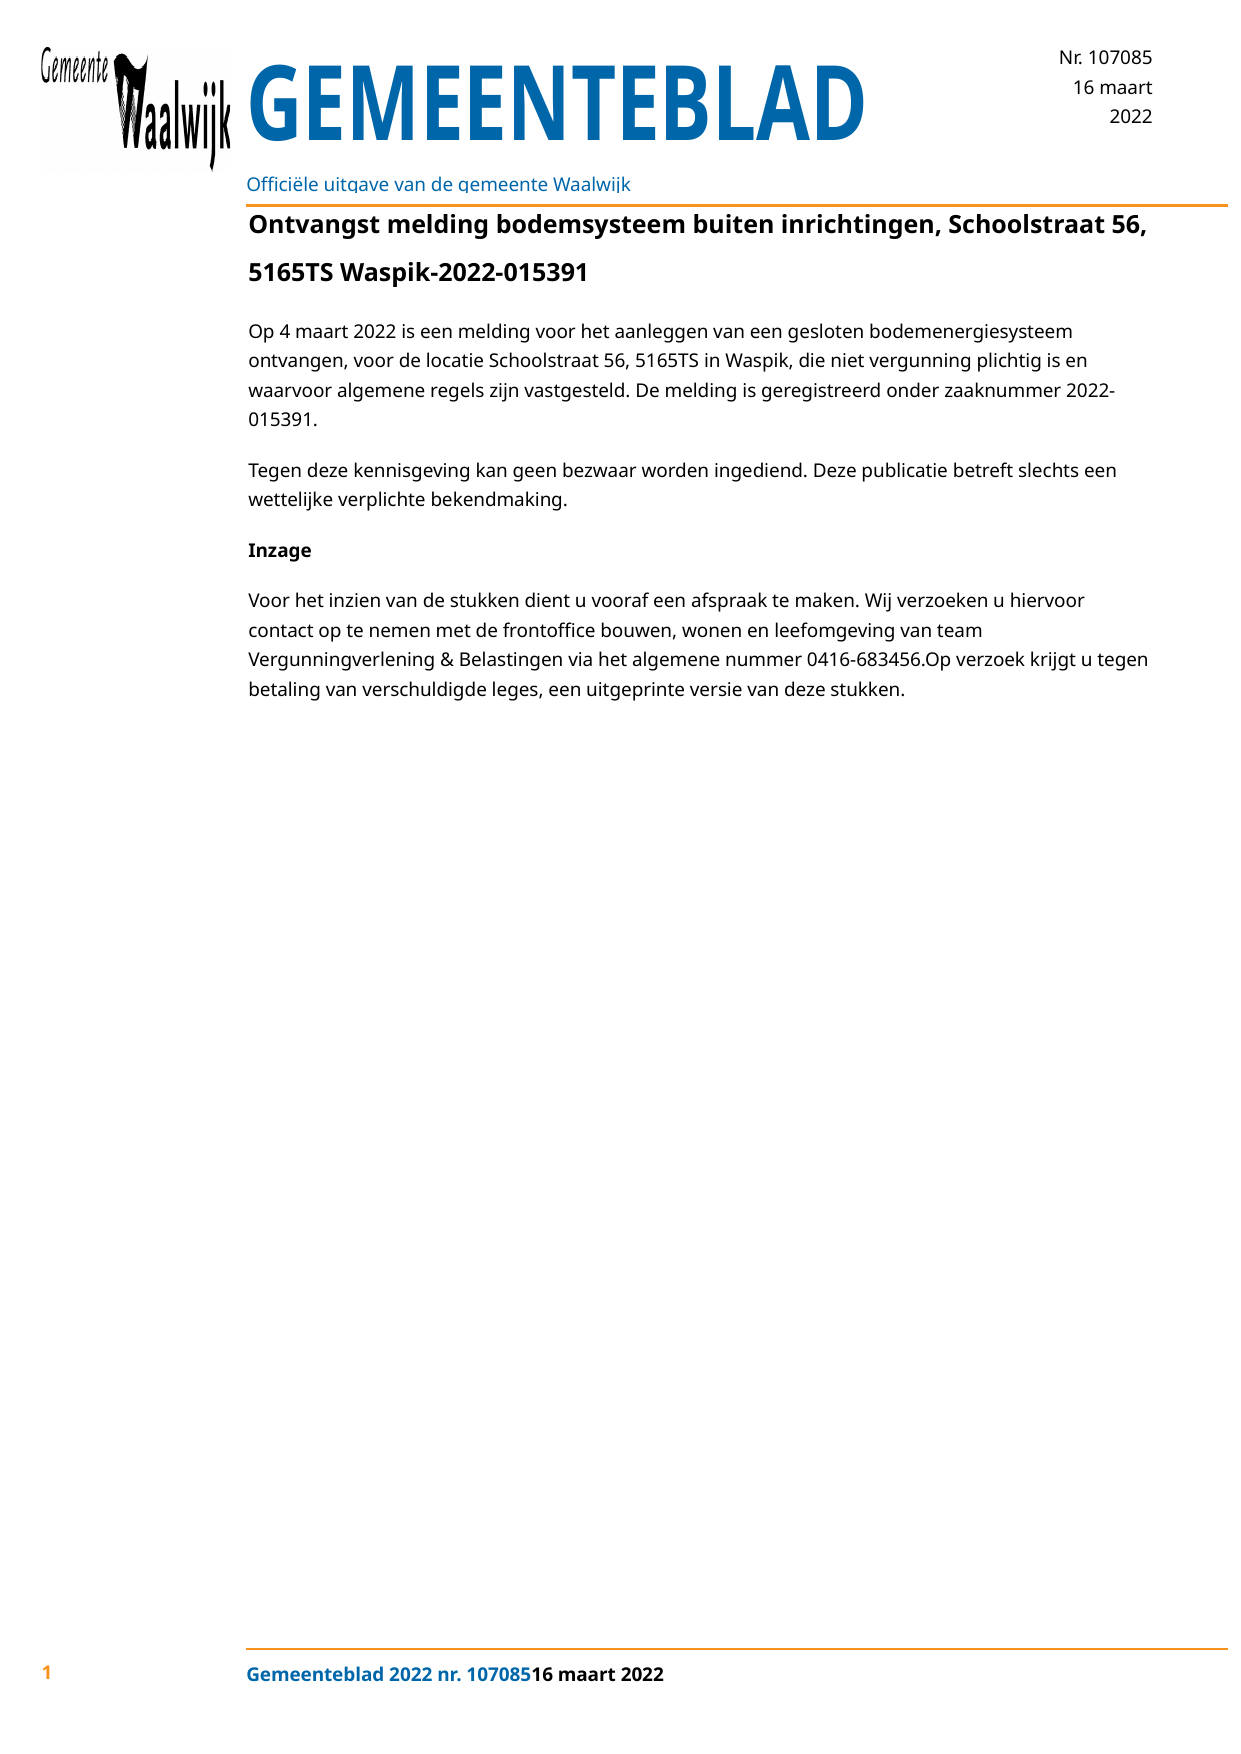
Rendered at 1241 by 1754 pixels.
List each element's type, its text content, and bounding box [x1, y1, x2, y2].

text Voor het inzien van de stukken dient u vooraf een afspraak te maken. Wij verzoeken u hiervoor contact op te nemen met de frontoffice bouwen, wonen en leefomgeving van team Vergunningverlening & Belastingen via het algemene nummer 0416-683456.Op verzoek krijgt u tegen betaling van verschuldigde leges, een uitgeprinte versie van deze stukken. [248, 587, 1152, 702]
text Inzage [248, 537, 1152, 563]
text Op 4 maart 2022 is een melding voor het aanleggen van een gesloten bodemenergiesysteem ontvangen, voor de locatie Schoolstraat 56, 5165TS in Waspik, die niet vergunning plichtig is en waarvoor algemene regels zijn vastgesteld. De melding is geregistreerd onder zaaknummer 2022-015391. [248, 318, 1152, 432]
text Ontvangst melding bodemsysteem buiten inrichtingen, Schoolstraat 56, 5165TS Waspik-2022-015391 [248, 207, 1152, 288]
picture [41, 47, 231, 172]
text Tegen deze kennisgeving kan geen bezwaar worden ingediend. Deze publicatie betreft slechts een wettelijke verplichte bekendmaking. [248, 457, 1152, 512]
